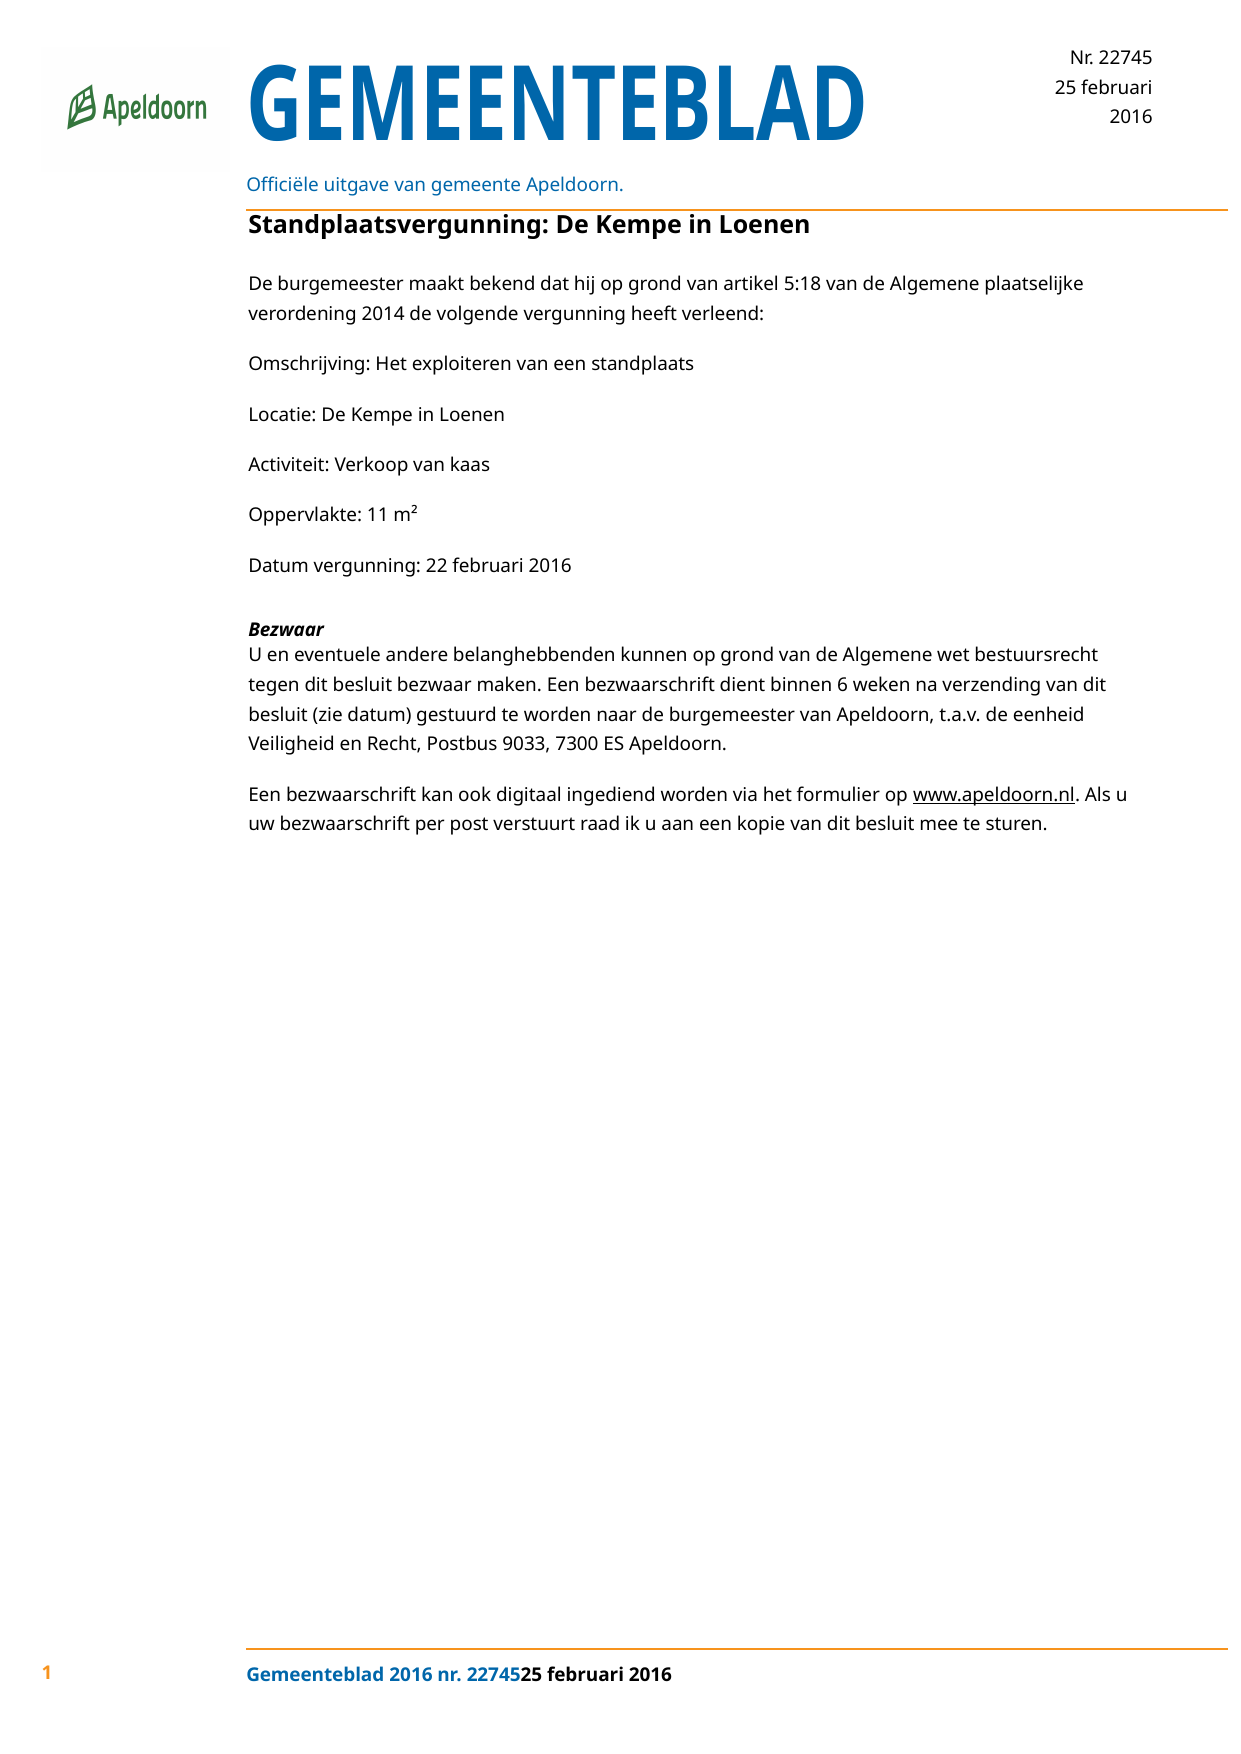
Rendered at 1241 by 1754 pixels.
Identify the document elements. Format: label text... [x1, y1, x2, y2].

text Omschrijving: Het exploiteren van een standplaats [248, 350, 1152, 376]
text Standplaatsvergunning: De Kempe in Loenen [248, 211, 1152, 241]
text U en eventuele andere belanghebbenden kunnen op grond van de Algemene wet bestuursrecht tegen dit besluit bezwaar maken. Een bezwaarschrift dient binnen 6 weken na verzending van dit besluit (zie datum) gestuurd te worden naar de burgemeester van Apeldoorn, t.a.v. de eenheid Veiligheid en Recht, Postbus 9033, 7300 ES Apeldoorn. [248, 642, 1152, 756]
picture [41, 47, 231, 172]
text Bezwaar [248, 616, 1152, 642]
text Oppervlakte: 11 m² [248, 502, 1152, 527]
text Een bezwaarschrift kan ook digitaal ingediend worden via het formulier op www.apeldoorn.nl. Als u uw bezwaarschrift per post verstuurt raad ik u aan een kopie van dit besluit mee te sturen. [248, 781, 1152, 836]
text Datum vergunning: 22 februari 2016 [248, 552, 1152, 578]
text Locatie: De Kempe in Loenen [248, 401, 1152, 426]
text De burgemeester maakt bekend dat hij op grond van artikel 5:18 van de Algemene plaatselijke verordening 2014 de volgende vergunning heeft verleend: [248, 270, 1152, 326]
text Activiteit: Verkoop van kaas [248, 451, 1152, 477]
